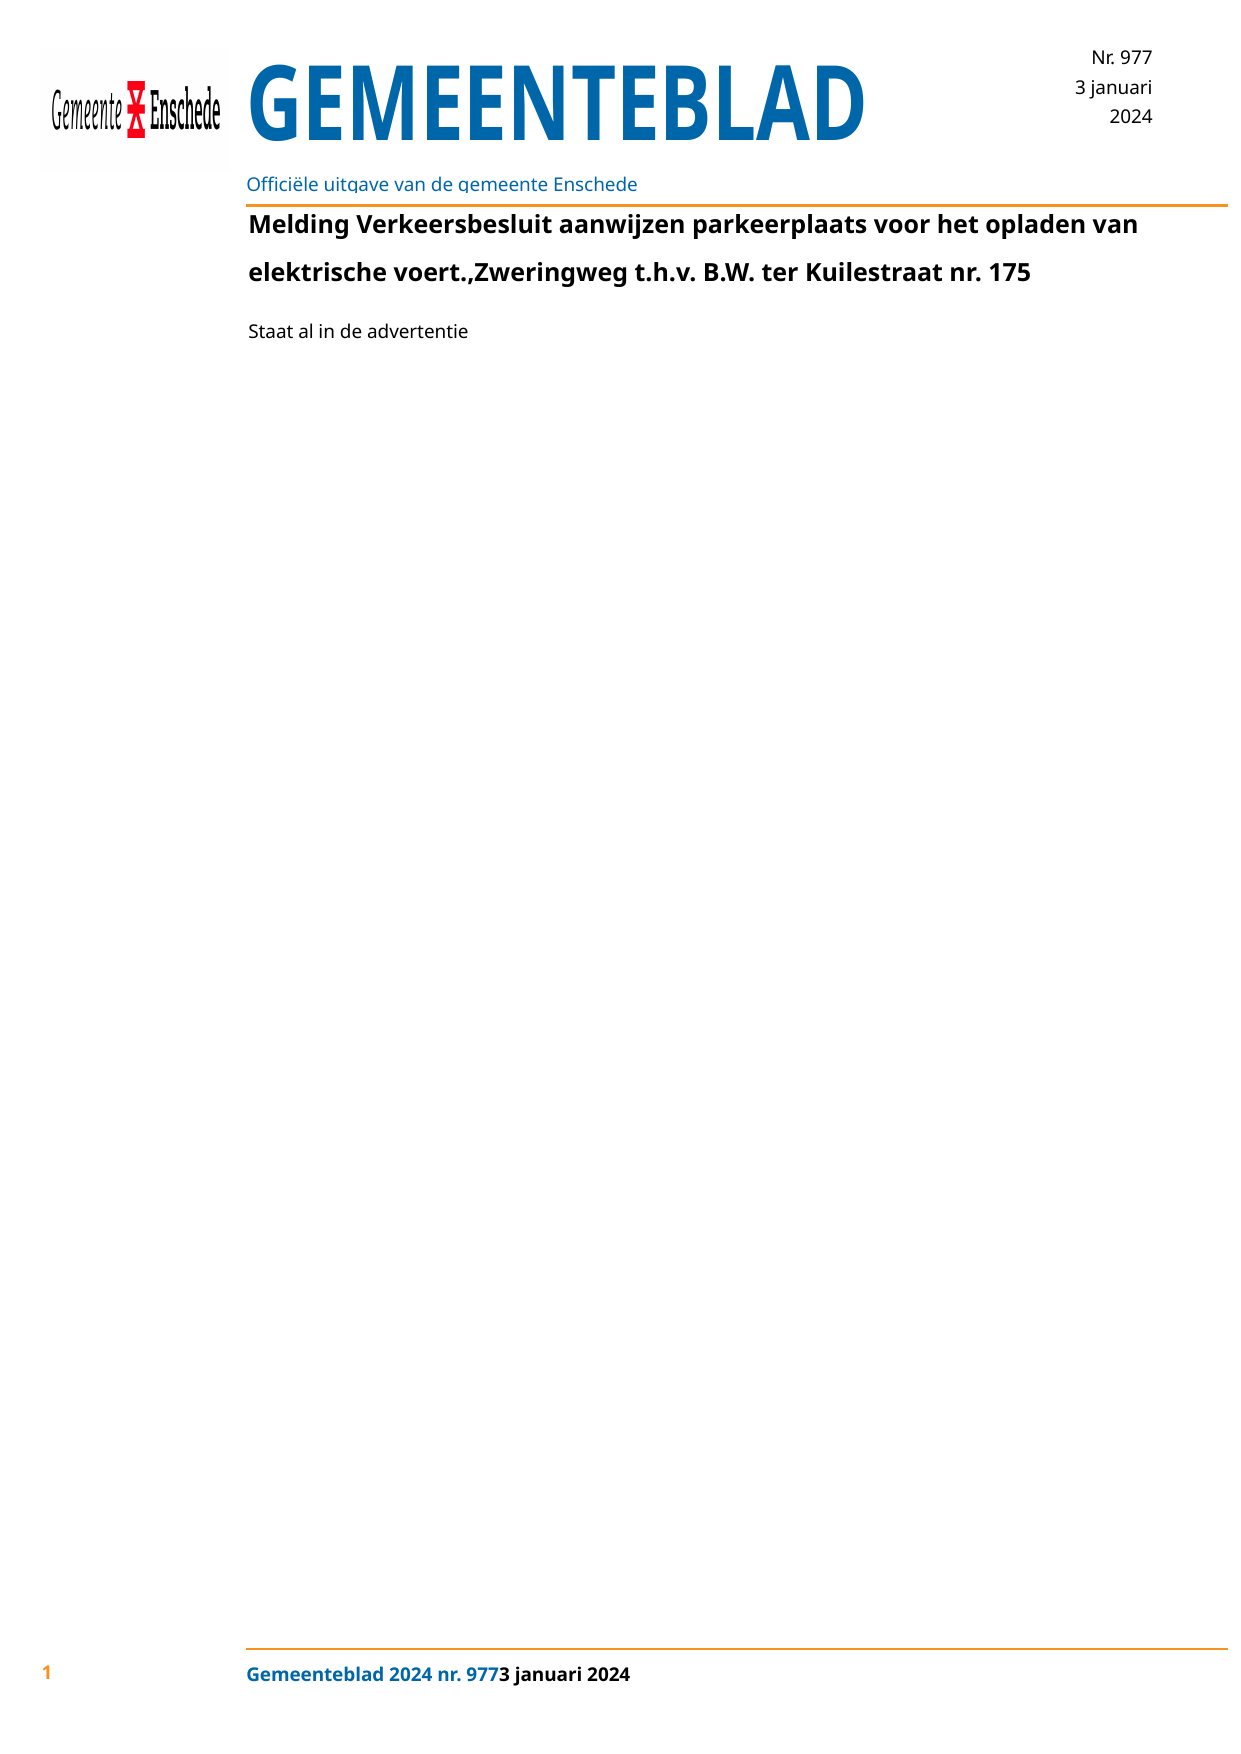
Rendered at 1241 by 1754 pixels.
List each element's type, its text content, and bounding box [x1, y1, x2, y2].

text Staat al in de advertentie [248, 318, 1152, 344]
text Melding Verkeersbesluit aanwijzen parkeerplaats voor het opladen van elektrische voert.,Zweringweg t.h.v. B.W. ter Kuilestraat nr. 175 [248, 207, 1152, 288]
picture [41, 47, 231, 172]
